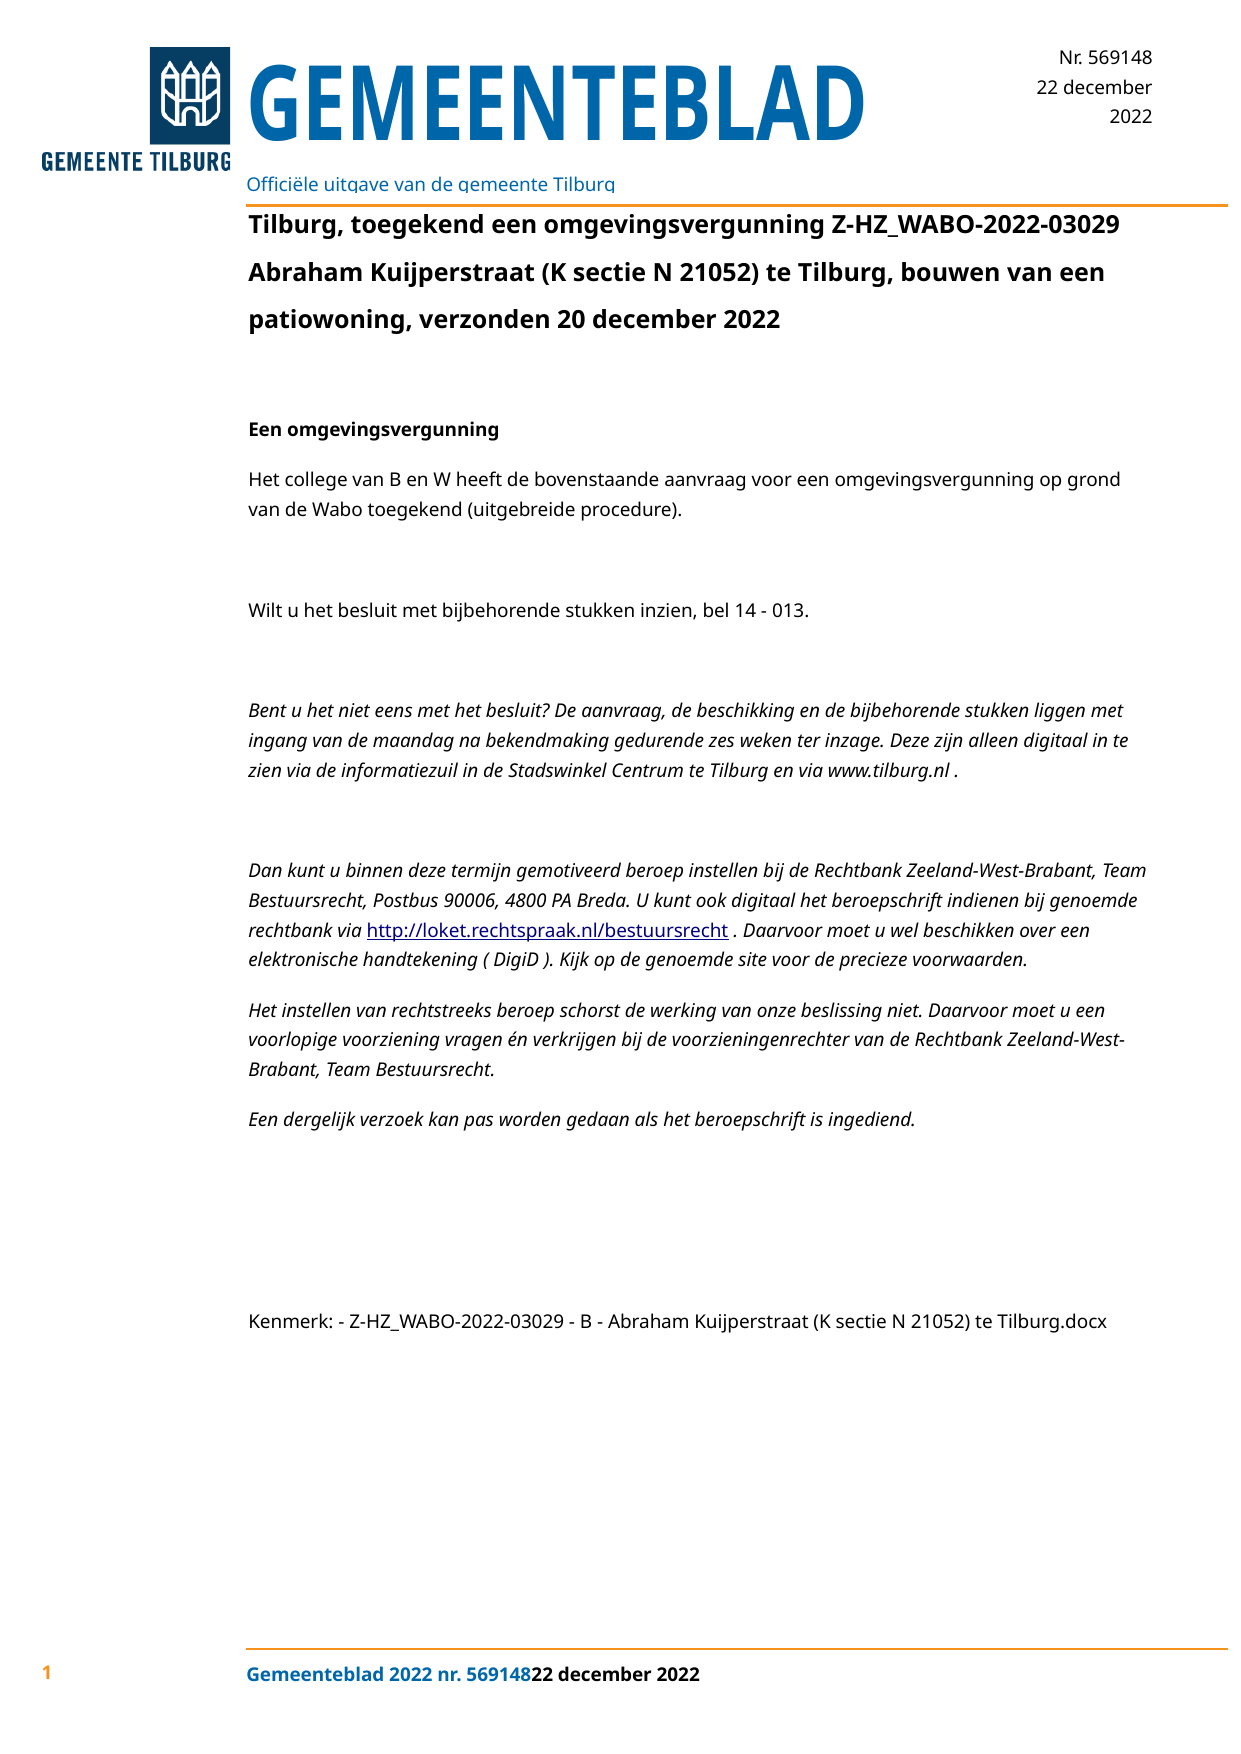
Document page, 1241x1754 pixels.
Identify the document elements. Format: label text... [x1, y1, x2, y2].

picture [41, 47, 231, 172]
text Het college van B en W heeft de bovenstaande aanvraag voor een omgevingsvergunning op grond van de Wabo toegekend (uitgebreide procedure). [248, 466, 1152, 522]
text Een omgevingsvergunning [248, 416, 1152, 442]
text Kenmerk: - Z-HZ_WABO-2022-03029 - B - Abraham Kuijperstraat (K sectie N 21052) te Tilburg.docx [248, 1308, 1152, 1334]
text Het instellen van rechtstreeks beroep schorst de werking van onze beslissing niet. Daarvoor moet u een voorlopige voorziening vragen én verkrijgen bij de voorzieningenrechter van de Rechtbank Zeeland-West-Brabant, Team Bestuursrecht. [248, 997, 1152, 1082]
text Tilburg, toegekend een omgevingsvergunning Z-HZ_WABO-2022-03029 Abraham Kuijperstraat (K sectie N 21052) te Tilburg, bouwen van een patiowoning, verzonden 20 december 2022 [248, 207, 1152, 336]
text Dan kunt u binnen deze termijn gemotiveerd beroep instellen bij de Rechtbank Zeeland-West-Brabant, Team Bestuursrecht, Postbus 90006, 4800 PA Breda. U kunt ook digitaal het beroepschrift indienen bij genoemde rechtbank via http://loket.rechtspraak.nl/bestuursrecht . Daarvoor moet u wel beschikken over een elektronische handtekening ( DigiD ). Kijk op de genoemde site voor de precieze voorwaarden. [248, 858, 1152, 972]
text Een dergelijk verzoek kan pas worden gedaan als het beroepschrift is ingediend. [248, 1106, 1152, 1132]
text Bent u het niet eens met het besluit? De aanvraag, de beschikking en de bijbehorende stukken liggen met ingang van de maandag na bekendmaking gedurende zes weken ter inzage. Deze zijn alleen digitaal in te zien via de informatiezuil in de Stadswinkel Centrum te Tilburg en via www.tilburg.nl . [248, 698, 1152, 782]
text Wilt u het besluit met bijbehorende stukken inzien, bel 14 - 013. [248, 597, 1152, 622]
